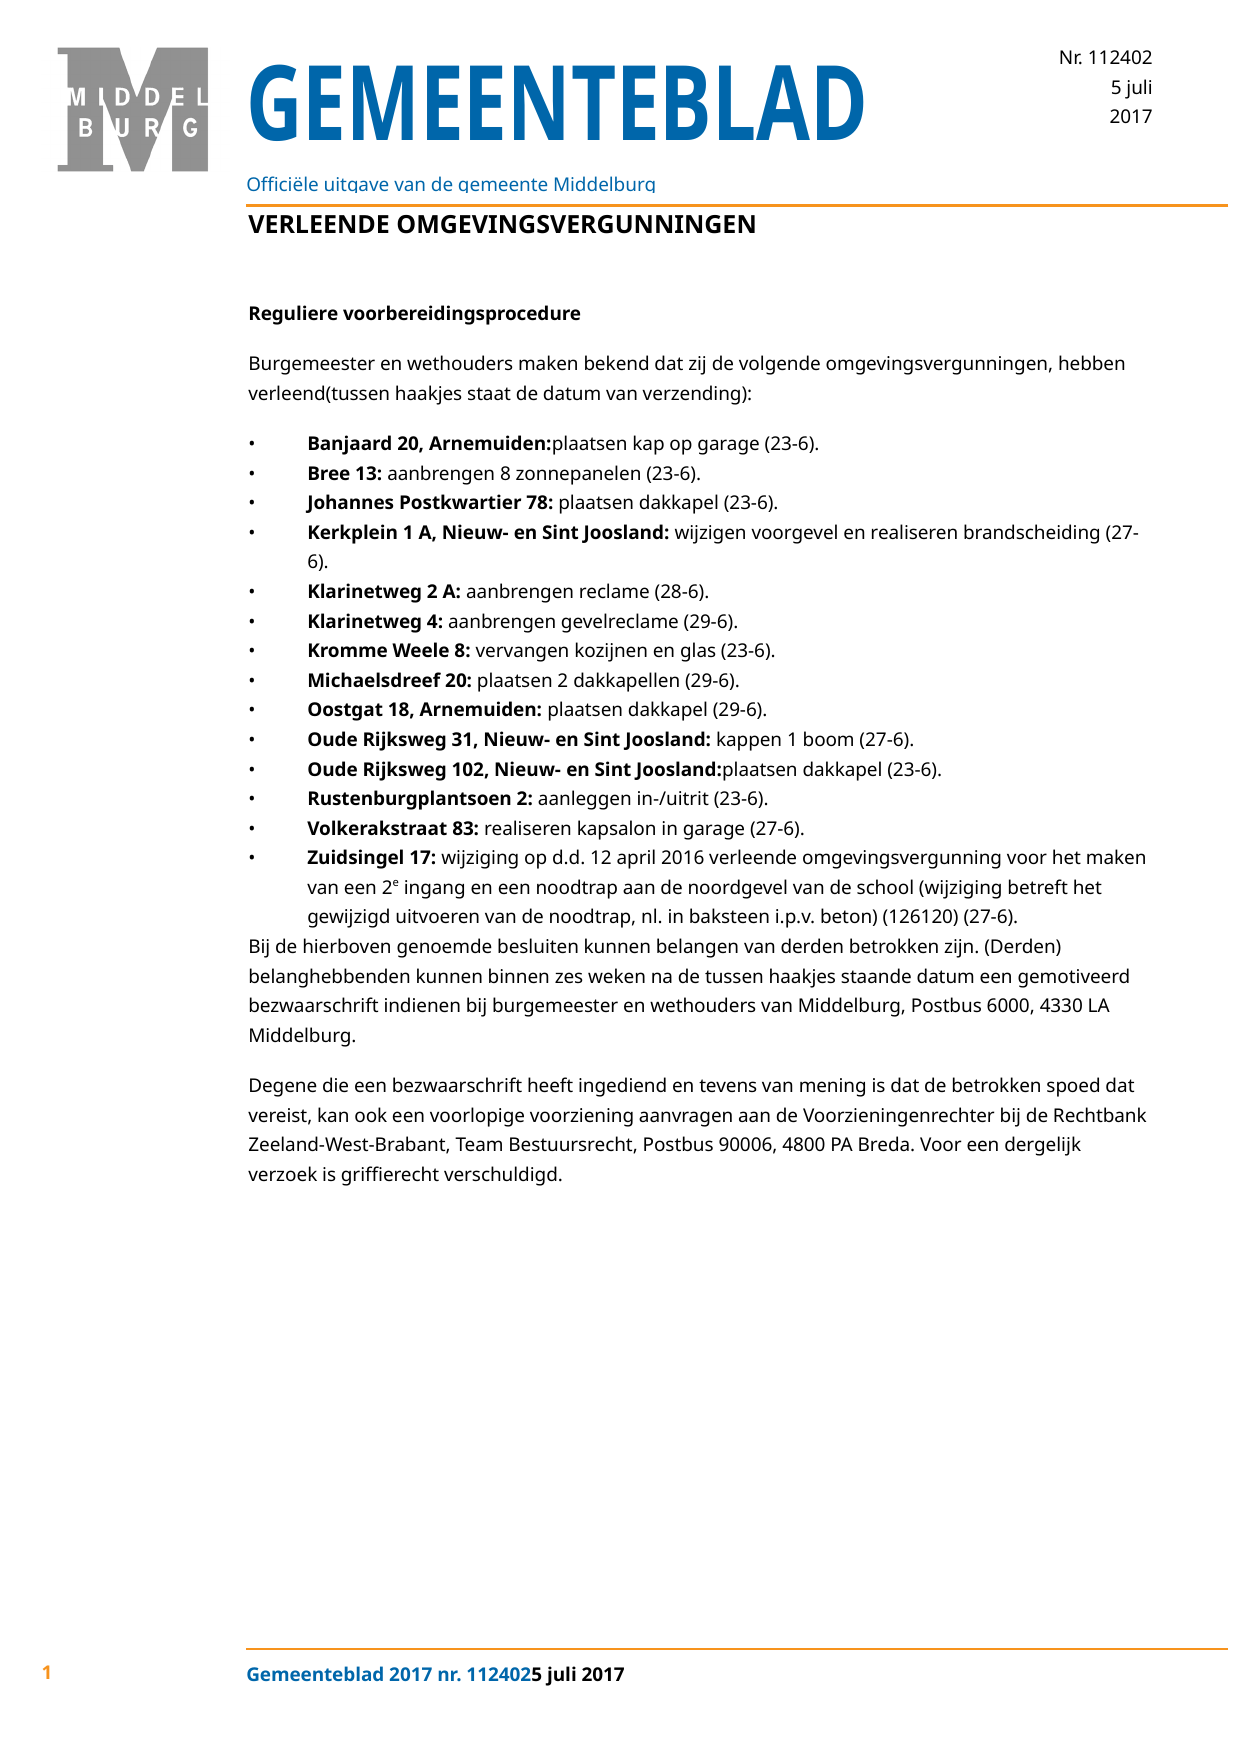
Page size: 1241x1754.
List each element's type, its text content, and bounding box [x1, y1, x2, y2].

list Bree 13: aanbrengen 8 zonnepanelen (23-6). [248, 460, 1152, 486]
picture [41, 47, 231, 172]
list Banjaard 20, Arnemuiden:plaatsen kap op garage (23-6). [248, 430, 1152, 456]
text Bij de hierboven genoemde besluiten kunnen belangen van derden betrokken zijn. (Derden) belanghebbenden kunnen binnen zes weken na de tussen haakjes staande datum een gemotiveerd bezwaarschrift indienen bij burgemeester en wethouders van Middelburg, Postbus 6000, 4330 LA Middelburg. [248, 933, 1152, 1048]
list Michaelsdreef 20: plaatsen 2 dakkapellen (29-6). [248, 667, 1152, 693]
text VERLEENDE OMGEVINGSVERGUNNINGEN [248, 207, 1152, 241]
list Volkerakstraat 83: realiseren kapsalon in garage (27-6). [248, 815, 1152, 841]
list Klarinetweg 2 A: aanbrengen reclame (28-6). [248, 578, 1152, 604]
list Klarinetweg 4: aanbrengen gevelreclame (29-6). [248, 608, 1152, 633]
list Rustenburgplantsoen 2: aanleggen in-/uitrit (23-6). [248, 785, 1152, 811]
list Oude Rijksweg 102, Nieuw- en Sint Joosland:plaatsen dakkapel (23-6). [248, 756, 1152, 781]
list Oostgat 18, Arnemuiden: plaatsen dakkapel (29-6). [248, 697, 1152, 722]
text Degene die een bezwaarschrift heeft ingediend en tevens van mening is dat de betrokken spoed dat vereist, kan ook een voorlopige voorziening aanvragen aan de Voorzieningenrechter bij de Rechtbank Zeeland-West-Brabant, Team Bestuursrecht, Postbus 90006, 4800 PA Breda. Voor een dergelijk verzoek is griffierecht verschuldigd. [248, 1072, 1152, 1187]
list Zuidsingel 17: wijziging op d.d. 12 april 2016 verleende omgevingsvergunning voor het maken van een 2e ingang en een noodtrap aan de noordgevel van de school (wijziging betreft het gewijzigd uitvoeren van de noodtrap, nl. in baksteen i.p.v. beton) (126120) (27-6). [248, 844, 1152, 929]
text Reguliere voorbereidingsprocedure [248, 300, 1152, 326]
list Kerkplein 1 A, Nieuw- en Sint Joosland: wijzigen voorgevel en realiseren brandscheiding (27-6). [248, 519, 1152, 574]
list Johannes Postkwartier 78: plaatsen dakkapel (23-6). [248, 489, 1152, 515]
list Kromme Weele 8: vervangen kozijnen en glas (23-6). [248, 637, 1152, 663]
list Oude Rijksweg 31, Nieuw- en Sint Joosland: kappen 1 boom (27-6). [248, 726, 1152, 752]
text Burgemeester en wethouders maken bekend dat zij de volgende omgevingsvergunningen, hebben verleend(tussen haakjes staat de datum van verzending): [248, 350, 1152, 406]
